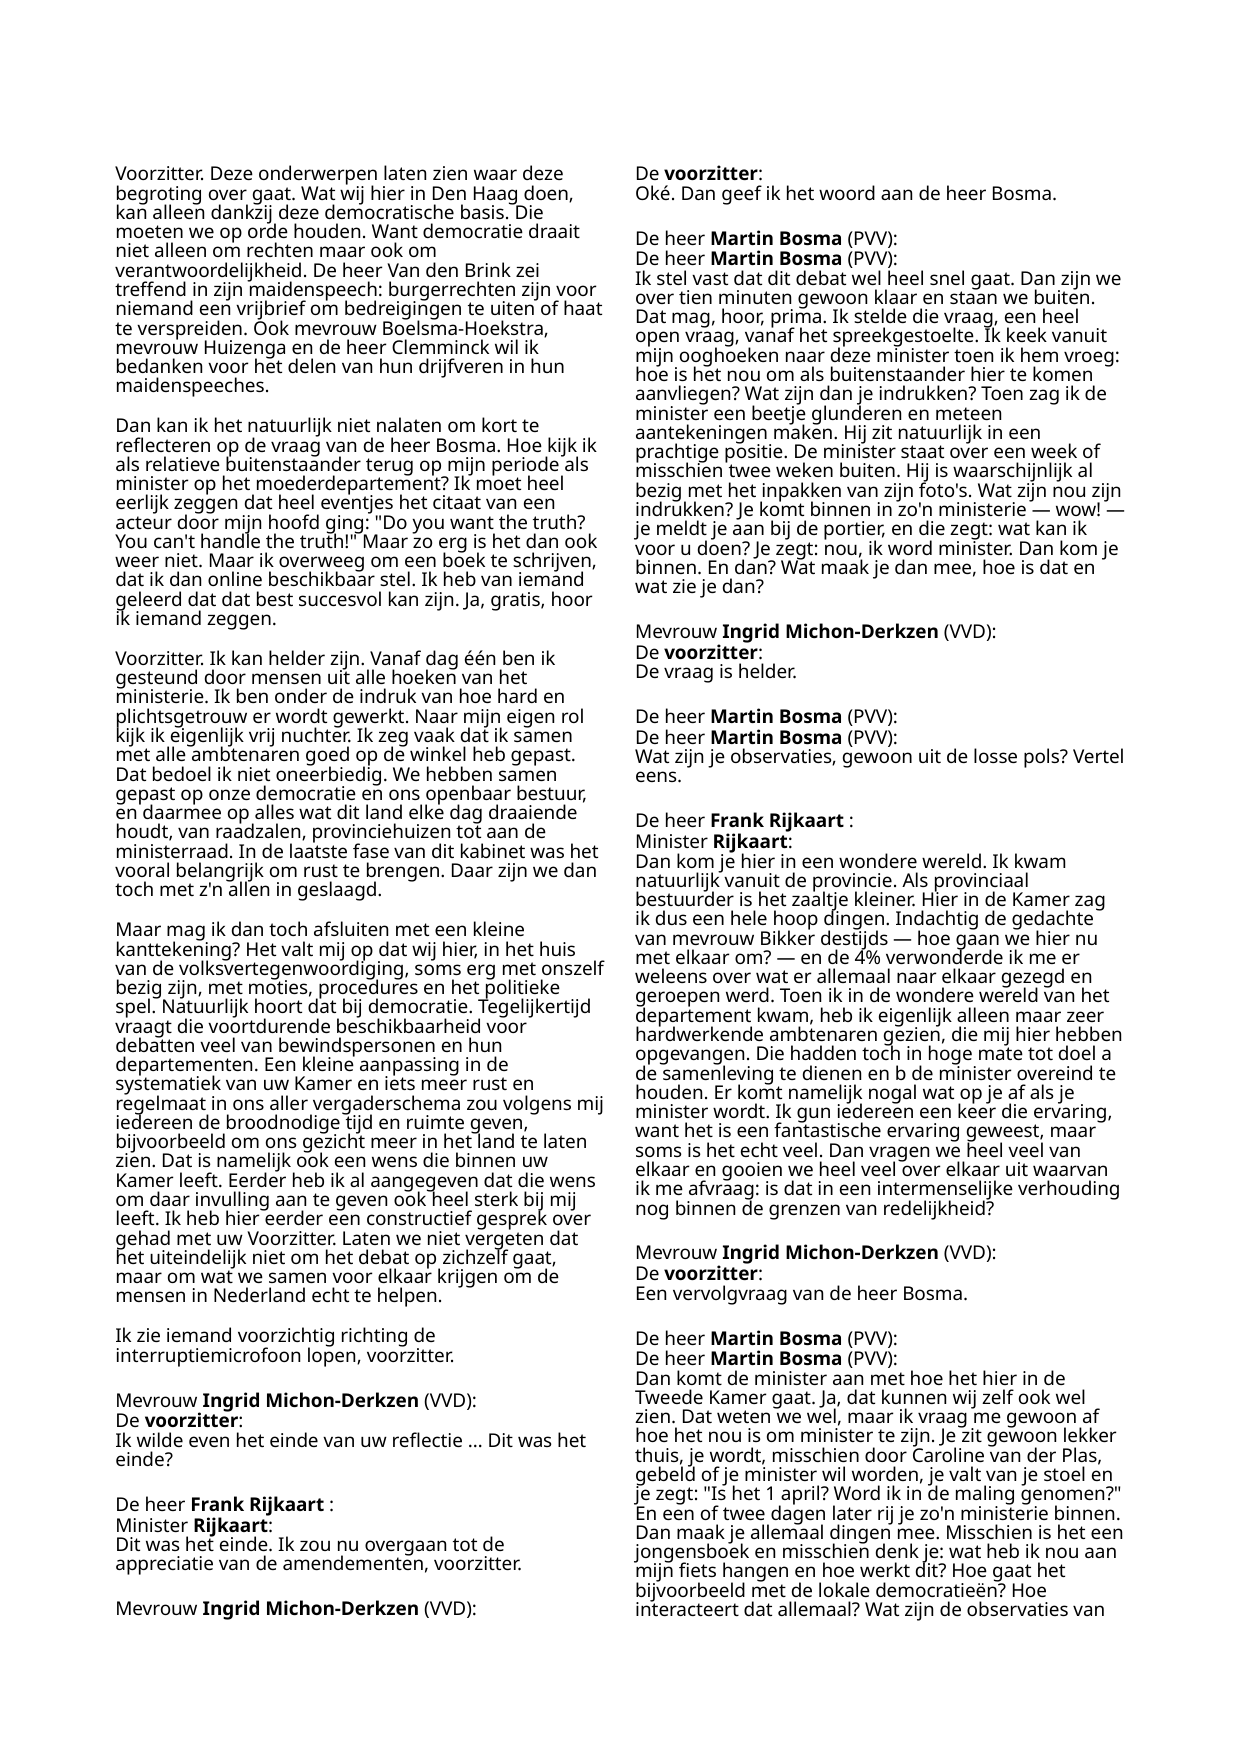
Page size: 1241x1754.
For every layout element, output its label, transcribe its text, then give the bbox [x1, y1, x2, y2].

text Dan kan ik het natuurlijk niet nalaten om kort te reflecteren op de vraag van de heer Bosma. Hoe kijk ik als relatieve buitenstaander terug op mijn periode als minister op het moederdepartement? Ik moet heel eerlijk zeggen dat heel eventjes het citaat van een acteur door mijn hoofd ging: "Do you want the truth? You can't handle the truth!" Maar zo erg is het dan ook weer niet. Maar ik overweeg om een boek te schrijven, dat ik dan online beschikbaar stel. Ik heb van iemand geleerd dat dat best succesvol kan zijn. Ja, gratis, hoor ik iemand zeggen. [115, 417, 605, 629]
text Ik stel vast dat dit debat wel heel snel gaat. Dan zijn we over tien minuten gewoon klaar en staan we buiten. Dat mag, hoor, prima. Ik stelde die vraag, een heel open vraag, vanaf het spreekgestoelte. Ik keek vanuit mijn ooghoeken naar deze minister toen ik hem vroeg: hoe is het nou om als buitenstaander hier te komen aanvliegen? Wat zijn dan je indrukken? Toen zag ik de minister een beetje glunderen en meteen aantekeningen maken. Hij zit natuurlijk in een prachtige positie. De minister staat over een week of misschien twee weken buiten. Hij is waarschijnlijk al bezig met het inpakken van zijn foto's. Wat zijn nou zijn indrukken? Je komt binnen in zo'n ministerie — wow! — je meldt je aan bij de portier, en die zegt: wat kan ik voor u doen? Je zegt: nou, ik word minister. Dan kom je binnen. En dan? Wat maak je dan mee, hoe is dat en wat zie je dan? [635, 270, 1125, 597]
text Mevrouw Ingrid Michon-Derkzen (VVD): [635, 1239, 1125, 1265]
text Dit was het einde. Ik zou nu overgaan tot de appreciatie van de amendementen, voorzitter. [115, 1536, 605, 1575]
text Mevrouw Ingrid Michon-Derkzen (VVD): [115, 1387, 605, 1412]
text De voorzitter: [635, 644, 1125, 663]
text De heer Martin Bosma (PVV): [635, 1350, 1125, 1370]
text De voorzitter: [115, 1412, 605, 1432]
text Minister Rijkaart: [115, 1517, 605, 1536]
text Voorzitter. Ik kan helder zijn. Vanaf dag één ben ik gesteund door mensen uit alle hoeken van het ministerie. Ik ben onder de indruk van hoe hard en plichtsgetrouw er wordt gewerkt. Naar mijn eigen rol kijk ik eigenlijk vrij nuchter. Ik zeg vaak dat ik samen met alle ambtenaren goed op de winkel heb gepast. Dat bedoel ik niet oneerbiedig. We hebben samen gepast op onze democratie en ons openbaar bestuur, en daarmee op alles wat dit land elke dag draaiende houdt, van raadzalen, provinciehuizen tot aan de ministerraad. In de laatste fase van dit kabinet was het vooral belangrijk om rust te brengen. Daar zijn we dan toch met z'n allen in geslaagd. [115, 650, 605, 901]
text Dan komt de minister aan met hoe het hier in de Tweede Kamer gaat. Ja, dat kunnen wij zelf ook wel zien. Dat weten we wel, maar ik vraag me gewoon af hoe het nou is om minister te zijn. Je zit gewoon lekker thuis, je wordt, misschien door Caroline van der Plas, gebeld of je minister wil worden, je valt van je stoel en je zegt: "Is het 1 april? Word ik in de maling genomen?" En een of twee dagen later rij je zo'n ministerie binnen. Dan maak je allemaal dingen mee. Misschien is het een jongensboek en misschien denk je: wat heb ik nou aan mijn fiets hangen en hoe werkt dit? Hoe gaat het bijvoorbeeld met de lokale democratieën? Hoe interacteert dat allemaal? Wat zijn de observaties van [635, 1370, 1125, 1620]
text Maar mag ik dan toch afsluiten met een kleine kanttekening? Het valt mij op dat wij hier, in het huis van de volksvertegenwoordiging, soms erg met onszelf bezig zijn, met moties, procedures en het politieke spel. Natuurlijk hoort dat bij democratie. Tegelijkertijd vraagt die voortdurende beschikbaarheid voor debatten veel van bewindspersonen en hun departementen. Een kleine aanpassing in de systematiek van uw Kamer en iets meer rust en regelmaat in ons aller vergaderschema zou volgens mij iedereen de broodnodige tijd en ruimte geven, bijvoorbeeld om ons gezicht meer in het land te laten zien. Dat is namelijk ook een wens die binnen uw Kamer leeft. Eerder heb ik al aangegeven dat die wens om daar invulling aan te geven ook heel sterk bij mij leeft. Ik heb hier eerder een constructief gesprek over gehad met uw Voorzitter. Laten we niet vergeten dat het uiteindelijk niet om het debat op zichzelf gaat, maar om wat we samen voor elkaar krijgen om de mensen in Nederland echt te helpen. [115, 921, 605, 1307]
text De heer Martin Bosma (PVV): [635, 250, 1125, 270]
text Een vervolgvraag van de heer Bosma. [635, 1284, 1125, 1304]
text De heer Martin Bosma (PVV): [635, 703, 1125, 729]
text De heer Martin Bosma (PVV): [635, 225, 1125, 250]
text De heer Frank Rijkaart : [635, 808, 1125, 833]
text De heer Martin Bosma (PVV): [635, 729, 1125, 748]
text Mevrouw Ingrid Michon-Derkzen (VVD): [635, 618, 1125, 644]
text De voorzitter: [635, 1265, 1125, 1284]
text Ik zie iemand voorzichtig richting de interruptiemicrofoon lopen, voorzitter. [115, 1327, 605, 1366]
text De heer Martin Bosma (PVV): [635, 1325, 1125, 1350]
text Dan kom je hier in een wondere wereld. Ik kwam natuurlijk vanuit de provincie. Als provinciaal bestuurder is het zaaltje kleiner. Hier in de Kamer zag ik dus een hele hoop dingen. Indachtig de gedachte van mevrouw Bikker destijds — hoe gaan we hier nu met elkaar om? — en de 4% verwonderde ik me er weleens over wat er allemaal naar elkaar gezegd en geroepen werd. Toen ik in de wondere wereld van het departement kwam, heb ik eigenlijk alleen maar zeer hardwerkende ambtenaren gezien, die mij hier hebben opgevangen. Die hadden toch in hoge mate tot doel a de samenleving te dienen en b de minister overeind te houden. Er komt namelijk nogal wat op je af als je minister wordt. Ik gun iedereen een keer die ervaring, want het is een fantastische ervaring geweest, maar soms is het echt veel. Dan vragen we heel veel van elkaar en gooien we heel veel over elkaar uit waarvan ik me afvraag: is dat in een intermenselijke verhouding nog binnen de grenzen van redelijkheid? [635, 853, 1125, 1219]
text Oké. Dan geef ik het woord aan de heer Bosma. [635, 184, 1125, 204]
text De heer Frank Rijkaart : [115, 1491, 605, 1517]
text Ik wilde even het einde van uw reflectie … Dit was het einde? [115, 1432, 605, 1470]
text De voorzitter: [635, 165, 1125, 184]
text Mevrouw Ingrid Michon-Derkzen (VVD): [115, 1596, 605, 1621]
text De vraag is helder. [635, 663, 1125, 682]
text Voorzitter. Deze onderwerpen laten zien waar deze begroting over gaat. Wat wij hier in Den Haag doen, kan alleen dankzij deze democratische basis. Die moeten we op orde houden. Want democratie draait niet alleen om rechten maar ook om verantwoordelijkheid. De heer Van den Brink zei treffend in zijn maidenspeech: burgerrechten zijn voor niemand een vrijbrief om bedreigingen te uiten of haat te verspreiden. Ook mevrouw Boelsma-Hoekstra, mevrouw Huizenga en de heer Clemminck wil ik bedanken voor het delen van hun drijfveren in hun maidenspeeches. [115, 165, 605, 397]
text Minister Rijkaart: [635, 833, 1125, 853]
text Wat zijn je observaties, gewoon uit de losse pols? Vertel eens. [635, 748, 1125, 787]
